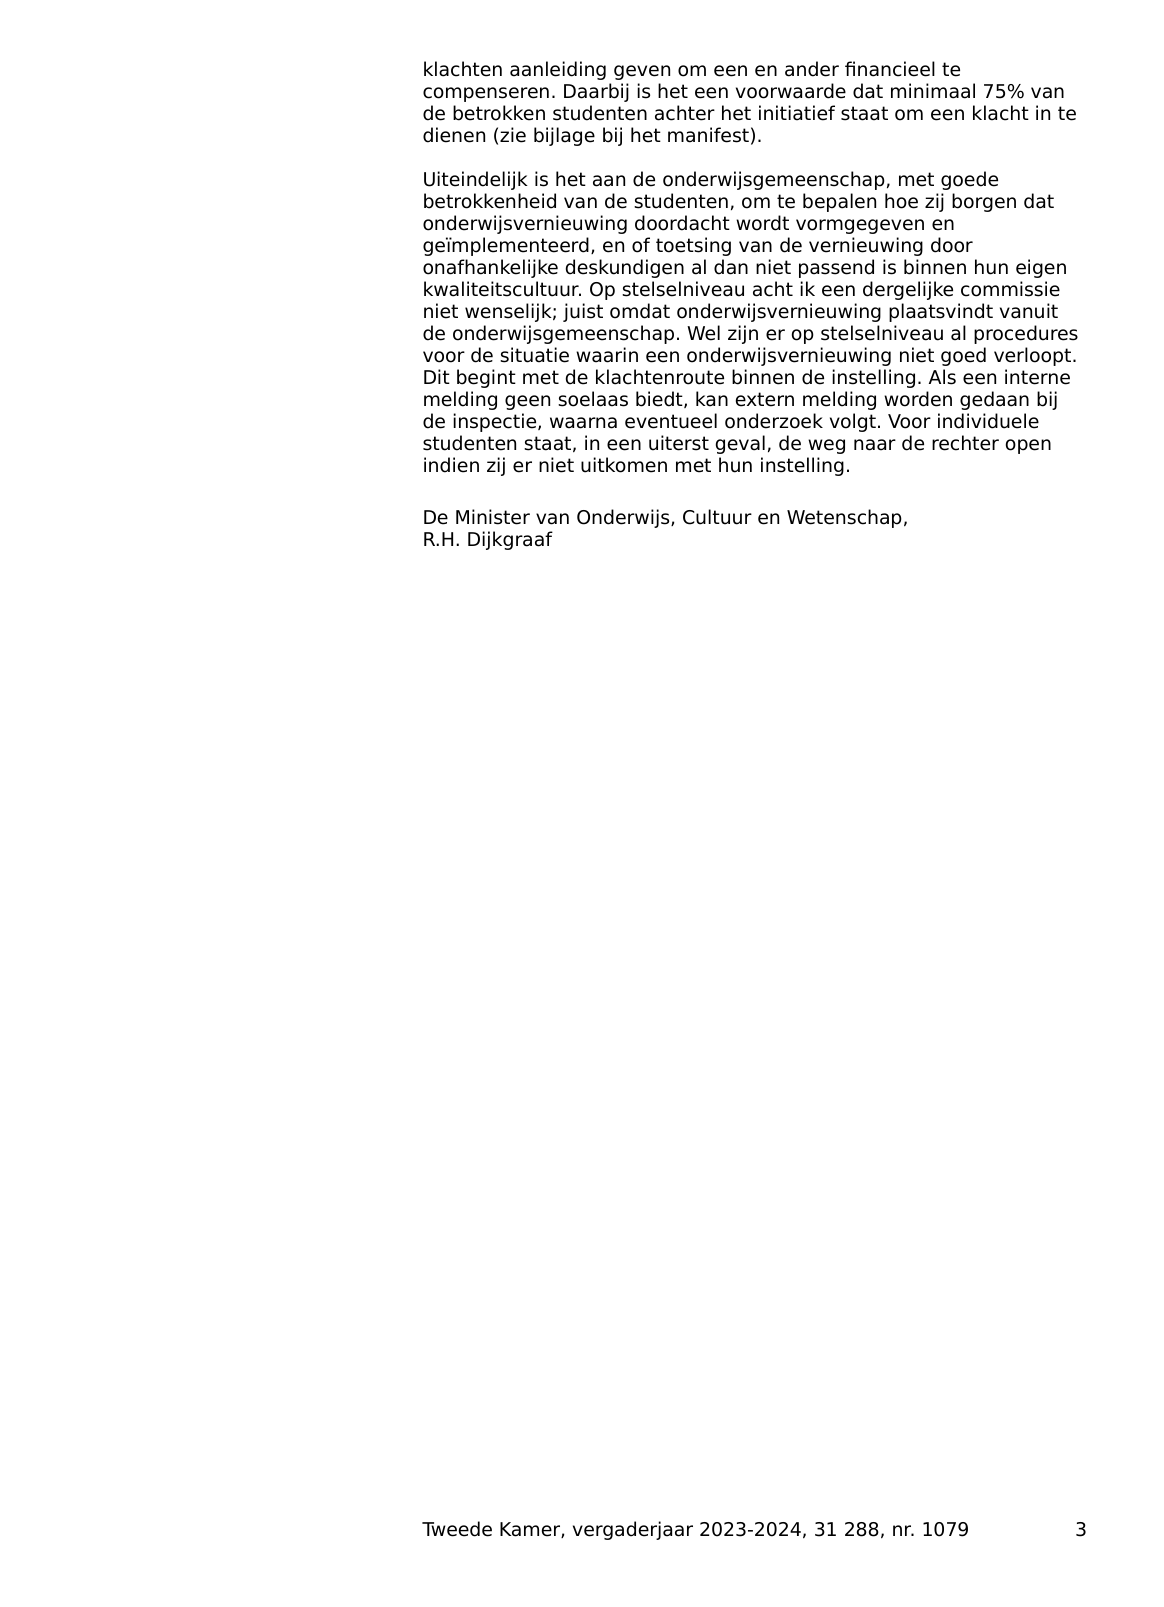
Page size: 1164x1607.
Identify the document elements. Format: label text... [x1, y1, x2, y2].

text Uiteindelijk is het aan de onderwijsgemeenschap, met goede betrokkenheid van de studenten, om te bepalen hoe zij borgen dat onderwijsvernieuwing doordacht wordt vormgegeven en geïmplementeerd, en of toetsing van de vernieuwing door onafhankelijke deskundigen al dan niet passend is binnen hun eigen kwaliteitscultuur. Op stelselniveau acht ik een dergelijke commissie niet wenselijk; juist omdat onderwijsvernieuwing plaatsvindt vanuit de onderwijsgemeenschap. Wel zijn er op stelselniveau al procedures voor de situatie waarin een onderwijsvernieuwing niet goed verloopt. Dit begint met de klachtenroute binnen de instelling. Als een interne melding geen soelaas biedt, kan extern melding worden gedaan bij de inspectie, waarna eventueel onderzoek volgt. Voor individuele studenten staat, in een uiterst geval, de weg naar de rechter open indien zij er niet uitkomen met hun instelling. [422, 169, 1087, 477]
text klachten aanleiding geven om een en ander financieel te compenseren. Daarbij is het een voorwaarde dat minimaal 75% van de betrokken studenten achter het initiatief staat om een klacht in te dienen (zie bijlage bij het manifest). [422, 59, 1087, 147]
text De Minister van Onderwijs, Cultuur en Wetenschap, R.H. Dijkgraaf [422, 507, 1087, 551]
